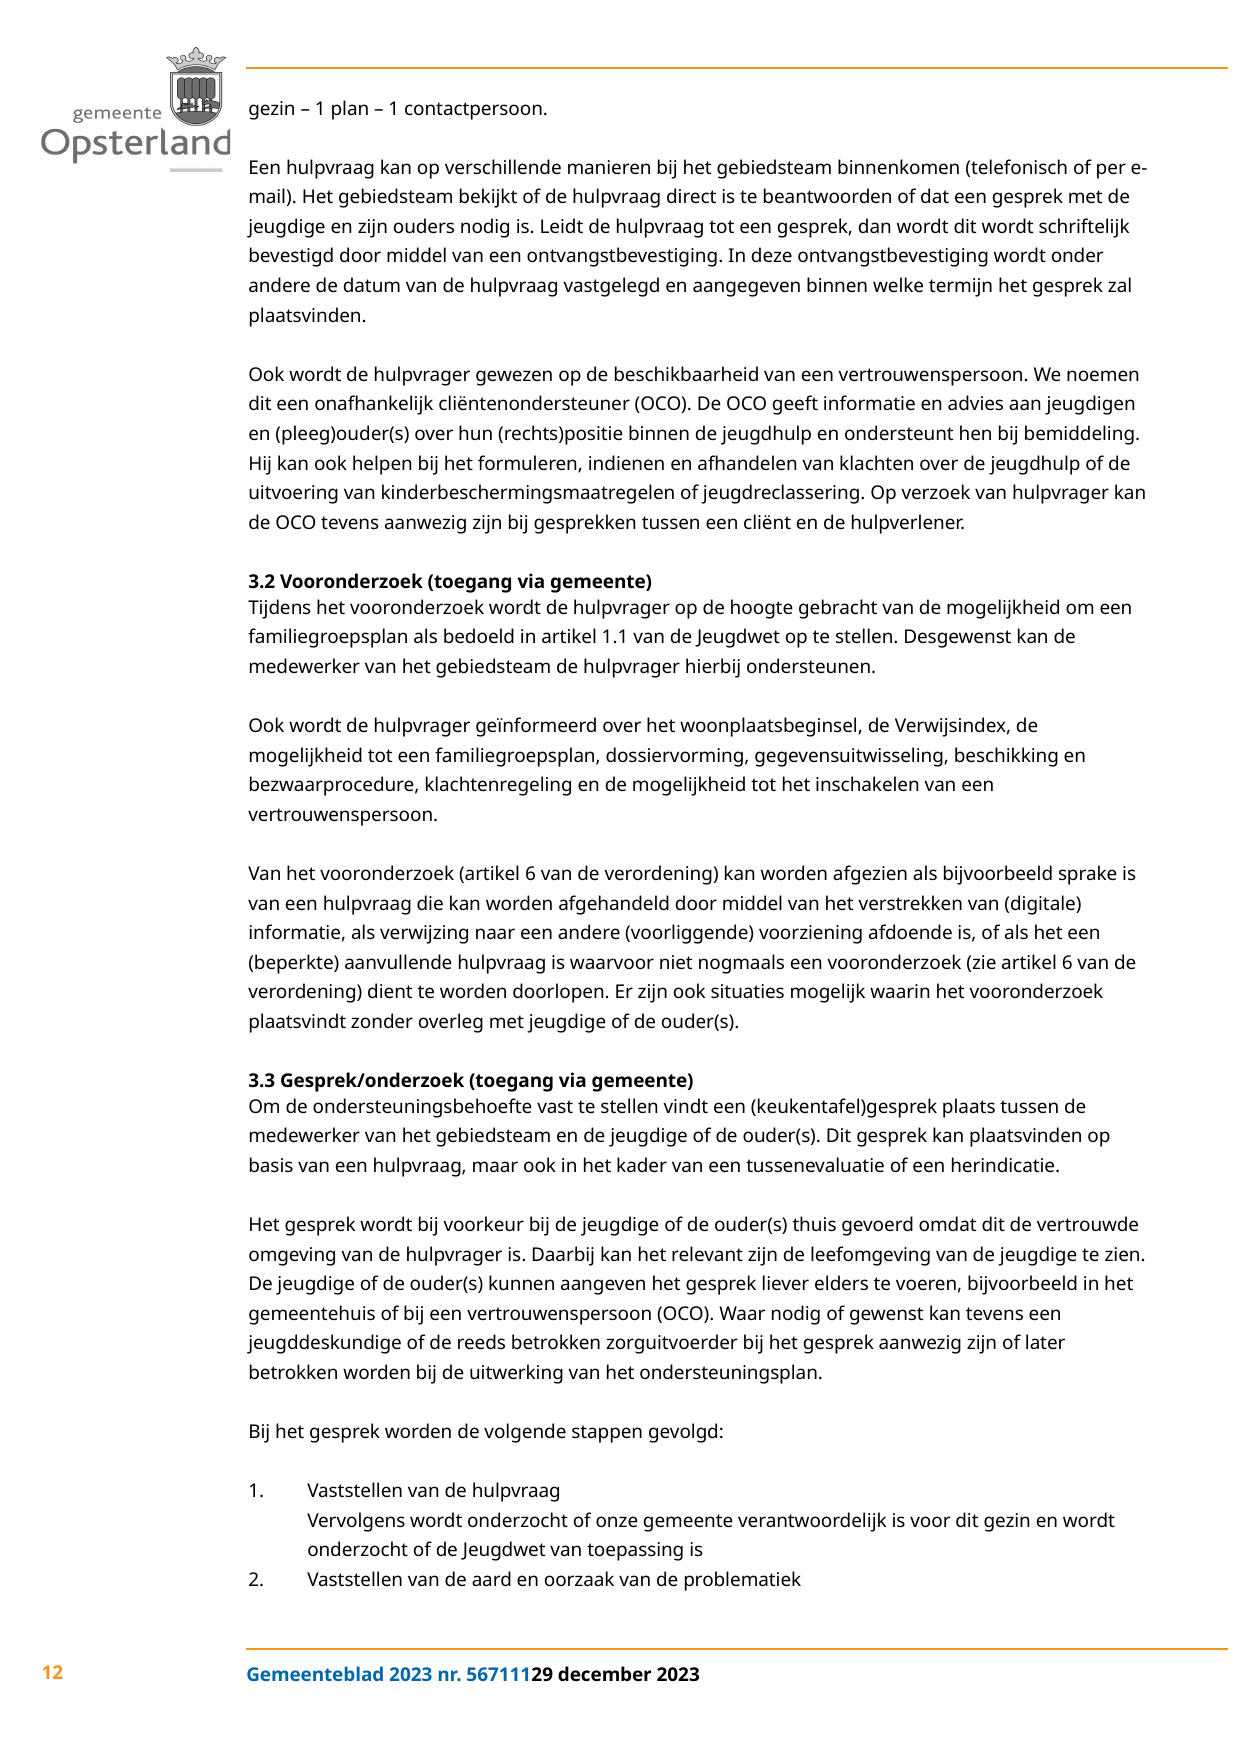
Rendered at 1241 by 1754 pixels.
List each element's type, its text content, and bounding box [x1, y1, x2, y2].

text Van het vooronderzoek (artikel 6 van de verordening) kan worden afgezien als bijvoorbeeld sprake is van een hulpvraag die kan worden afgehandeld door middel van het verstrekken van (digitale) informatie, als verwijzing naar een andere (voorliggende) voorziening afdoende is, of als het een (beperkte) aanvullende hulpvraag is waarvoor niet nogmaals een vooronderzoek (zie artikel 6 van de verordening) dient te worden doorlopen. Er zijn ook situaties mogelijk waarin het vooronderzoek plaatsvindt zonder overleg met jeugdige of de ouder(s). [248, 860, 1152, 1034]
list Vervolgens wordt onderzocht of onze gemeente verantwoordelijk is voor dit gezin en wordt onderzocht of de Jeugdwet van toepassing is [248, 1507, 1152, 1562]
text Ook wordt de hulpvrager gewezen op de beschikbaarheid van een vertrouwenspersoon. We noemen dit een onafhankelijk cliëntenondersteuner (OCO). De OCO geeft informatie en advies aan jeugdigen en (pleeg)ouder(s) over hun (rechts)positie binnen de jeugdhulp en ondersteunt hen bij bemiddeling. Hij kan ook helpen bij het formuleren, indienen en afhandelen van klachten over de jeugdhulp of de uitvoering van kinderbeschermingsmaatregelen of jeugdreclassering. Op verzoek van hulpvrager kan de OCO tevens aanwezig zijn bij gesprekken tussen een cliënt en de hulpverlener. [248, 361, 1152, 535]
text 3.3 Gesprek/onderzoek (toegang via gemeente) [248, 1067, 1152, 1093]
list Vaststellen van de hulpvraag [248, 1477, 1152, 1503]
text Ook wordt de hulpvrager geïnformeerd over het woonplaatsbeginsel, de Verwijsindex, de mogelijkheid tot een familiegroepsplan, dossiervorming, gegevensuitwisseling, beschikking en bezwaarprocedure, klachtenregeling en de mogelijkheid tot het inschakelen van een vertrouwenspersoon. [248, 712, 1152, 827]
text Tijdens het vooronderzoek wordt de hulpvrager op de hoogte gebracht van de mogelijkheid om een familiegroepsplan als bedoeld in artikel 1.1 van de Jeugdwet op te stellen. Desgewenst kan de medewerker van het gebiedsteam de hulpvrager hierbij ondersteunen. [248, 594, 1152, 679]
list Vaststellen van de aard en oorzaak van de problematiek [248, 1566, 1152, 1592]
text 3.2 Vooronderzoek (toegang via gemeente) [248, 568, 1152, 594]
text Bij het gesprek worden de volgende stappen gevolgd: [248, 1418, 1152, 1444]
text Om de ondersteuningsbehoefte vast te stellen vindt een (keukentafel)gesprek plaats tussen de medewerker van het gebiedsteam en de jeugdige of de ouder(s). Dit gesprek kan plaatsvinden op basis van een hulpvraag, maar ook in het kader van een tussenevaluatie of een herindicatie. [248, 1093, 1152, 1178]
text Een hulpvraag kan op verschillende manieren bij het gebiedsteam binnenkomen (telefonisch of per e-mail). Het gebiedsteam bekijkt of de hulpvraag direct is te beantwoorden of dat een gesprek met de jeugdige en zijn ouders nodig is. Leidt de hulpvraag tot een gesprek, dan wordt dit wordt schriftelijk bevestigd door middel van een ontvangstbevestiging. In deze ontvangstbevestiging wordt onder andere de datum van de hulpvraag vastgelegd en aangegeven binnen welke termijn het gesprek zal plaatsvinden. [248, 154, 1152, 328]
text Het gesprek wordt bij voorkeur bij de jeugdige of de ouder(s) thuis gevoerd omdat dit de vertrouwde omgeving van de hulpvrager is. Daarbij kan het relevant zijn de leefomgeving van de jeugdige te zien. De jeugdige of de ouder(s) kunnen aangeven het gesprek liever elders te voeren, bijvoorbeeld in het gemeentehuis of bij een vertrouwenspersoon (OCO). Waar nodig of gewenst kan tevens een jeugddeskundige of de reeds betrokken zorguitvoerder bij het gesprek aanwezig zijn of later betrokken worden bij de uitwerking van het ondersteuningsplan. [248, 1211, 1152, 1385]
text gezin – 1 plan – 1 contactpersoon. [248, 95, 1152, 121]
picture [41, 47, 231, 172]
